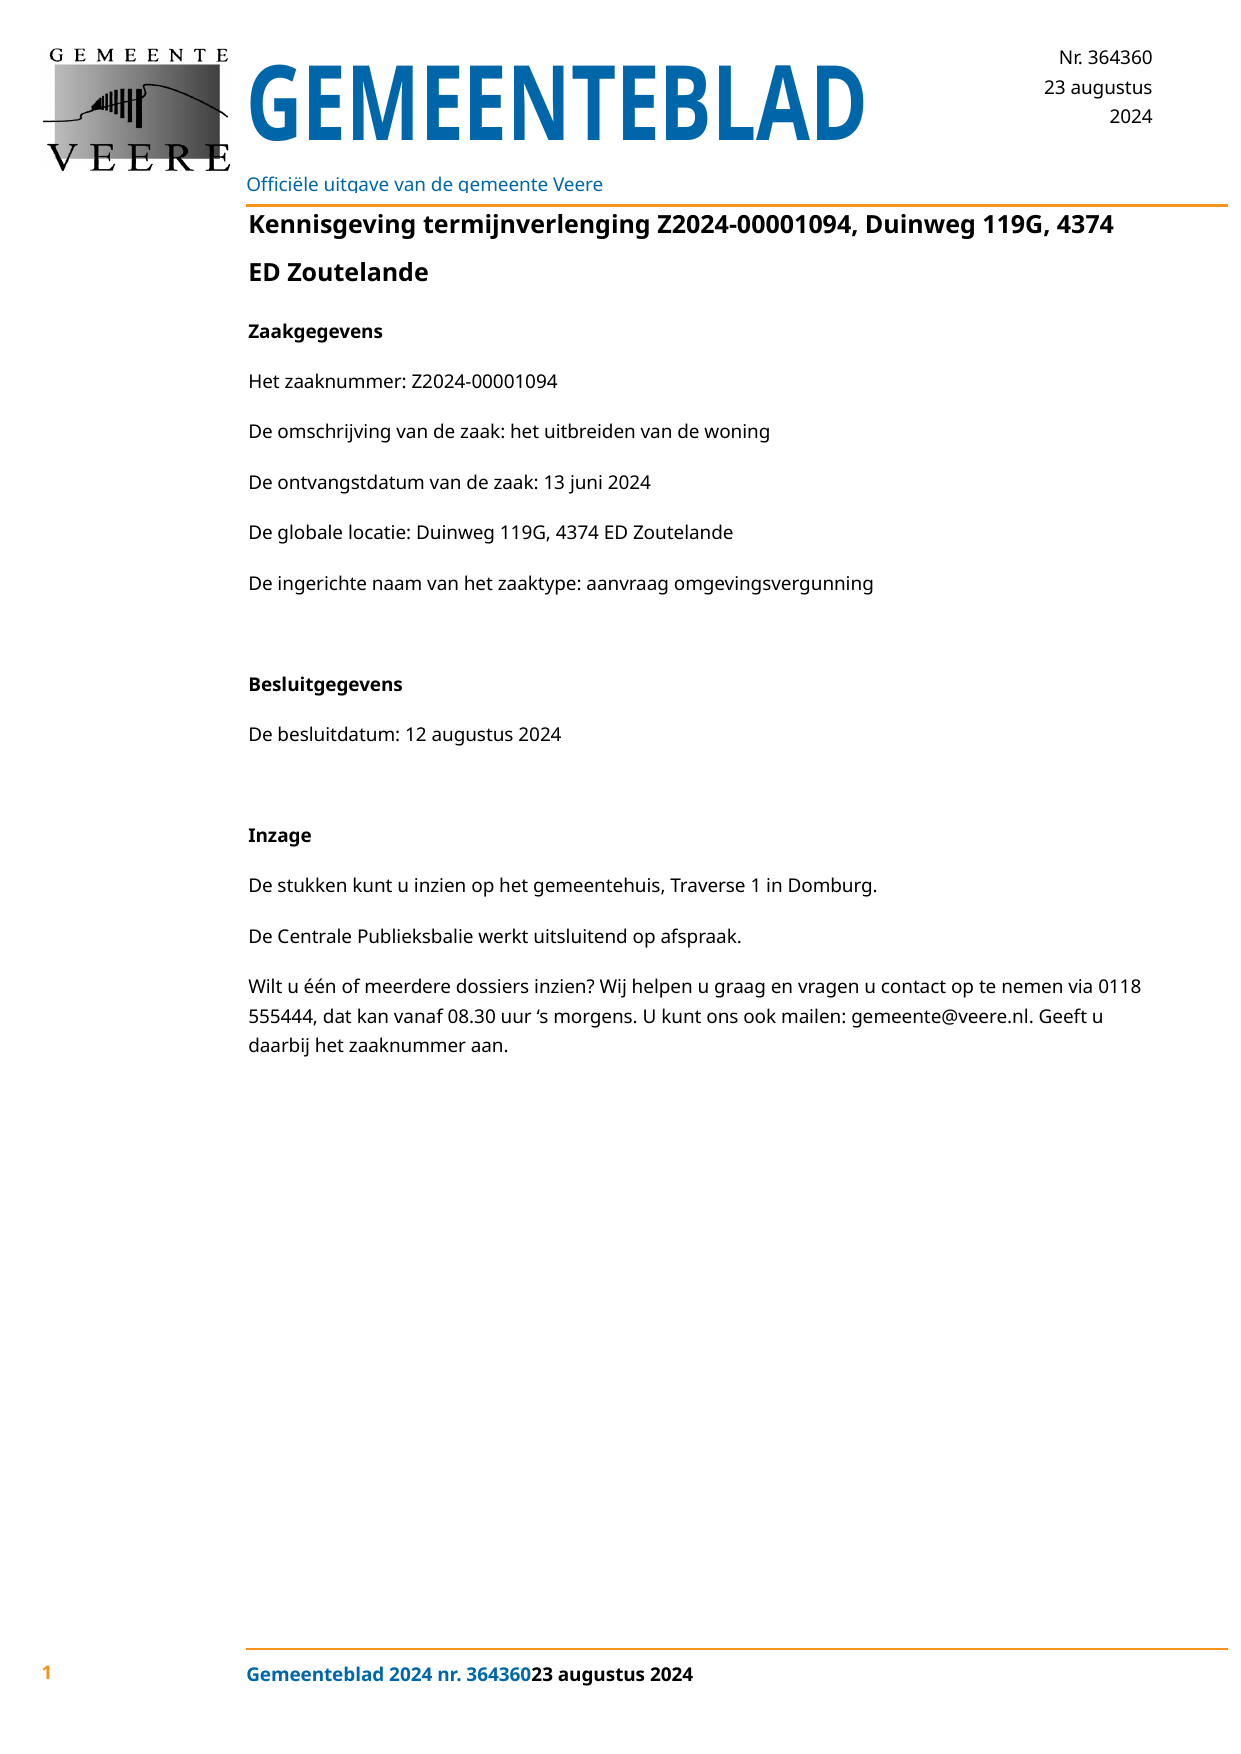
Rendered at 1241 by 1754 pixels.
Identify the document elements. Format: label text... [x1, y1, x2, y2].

text De besluitdatum: 12 augustus 2024 [248, 721, 1152, 747]
text Zaakgegevens [248, 318, 1152, 344]
text Inzage [248, 822, 1152, 848]
text De Centrale Publieksbalie werkt uitsluitend op afspraak. [248, 923, 1152, 949]
text De globale locatie: Duinweg 119G, 4374 ED Zoutelande [248, 519, 1152, 545]
text Kennisgeving termijnverlenging Z2024-00001094, Duinweg 119G, 4374 ED Zoutelande [248, 207, 1152, 288]
text Het zaaknummer: Z2024-00001094 [248, 368, 1152, 394]
picture [41, 47, 231, 172]
text De stukken kunt u inzien op het gemeentehuis, Traverse 1 in Domburg. [248, 872, 1152, 898]
text De ingerichte naam van het zaaktype: aanvraag omgevingsvergunning [248, 570, 1152, 596]
text Wilt u één of meerdere dossiers inzien? Wij helpen u graag en vragen u contact op te nemen via 0118 555444, dat kan vanaf 08.30 uur ‘s morgens. U kunt ons ook mailen: gemeente@veere.nl. Geeft u daarbij het zaaknummer aan. [248, 973, 1152, 1058]
text Besluitgegevens [248, 671, 1152, 697]
text De ontvangstdatum van de zaak: 13 juni 2024 [248, 469, 1152, 495]
text De omschrijving van de zaak: het uitbreiden van de woning [248, 419, 1152, 444]
